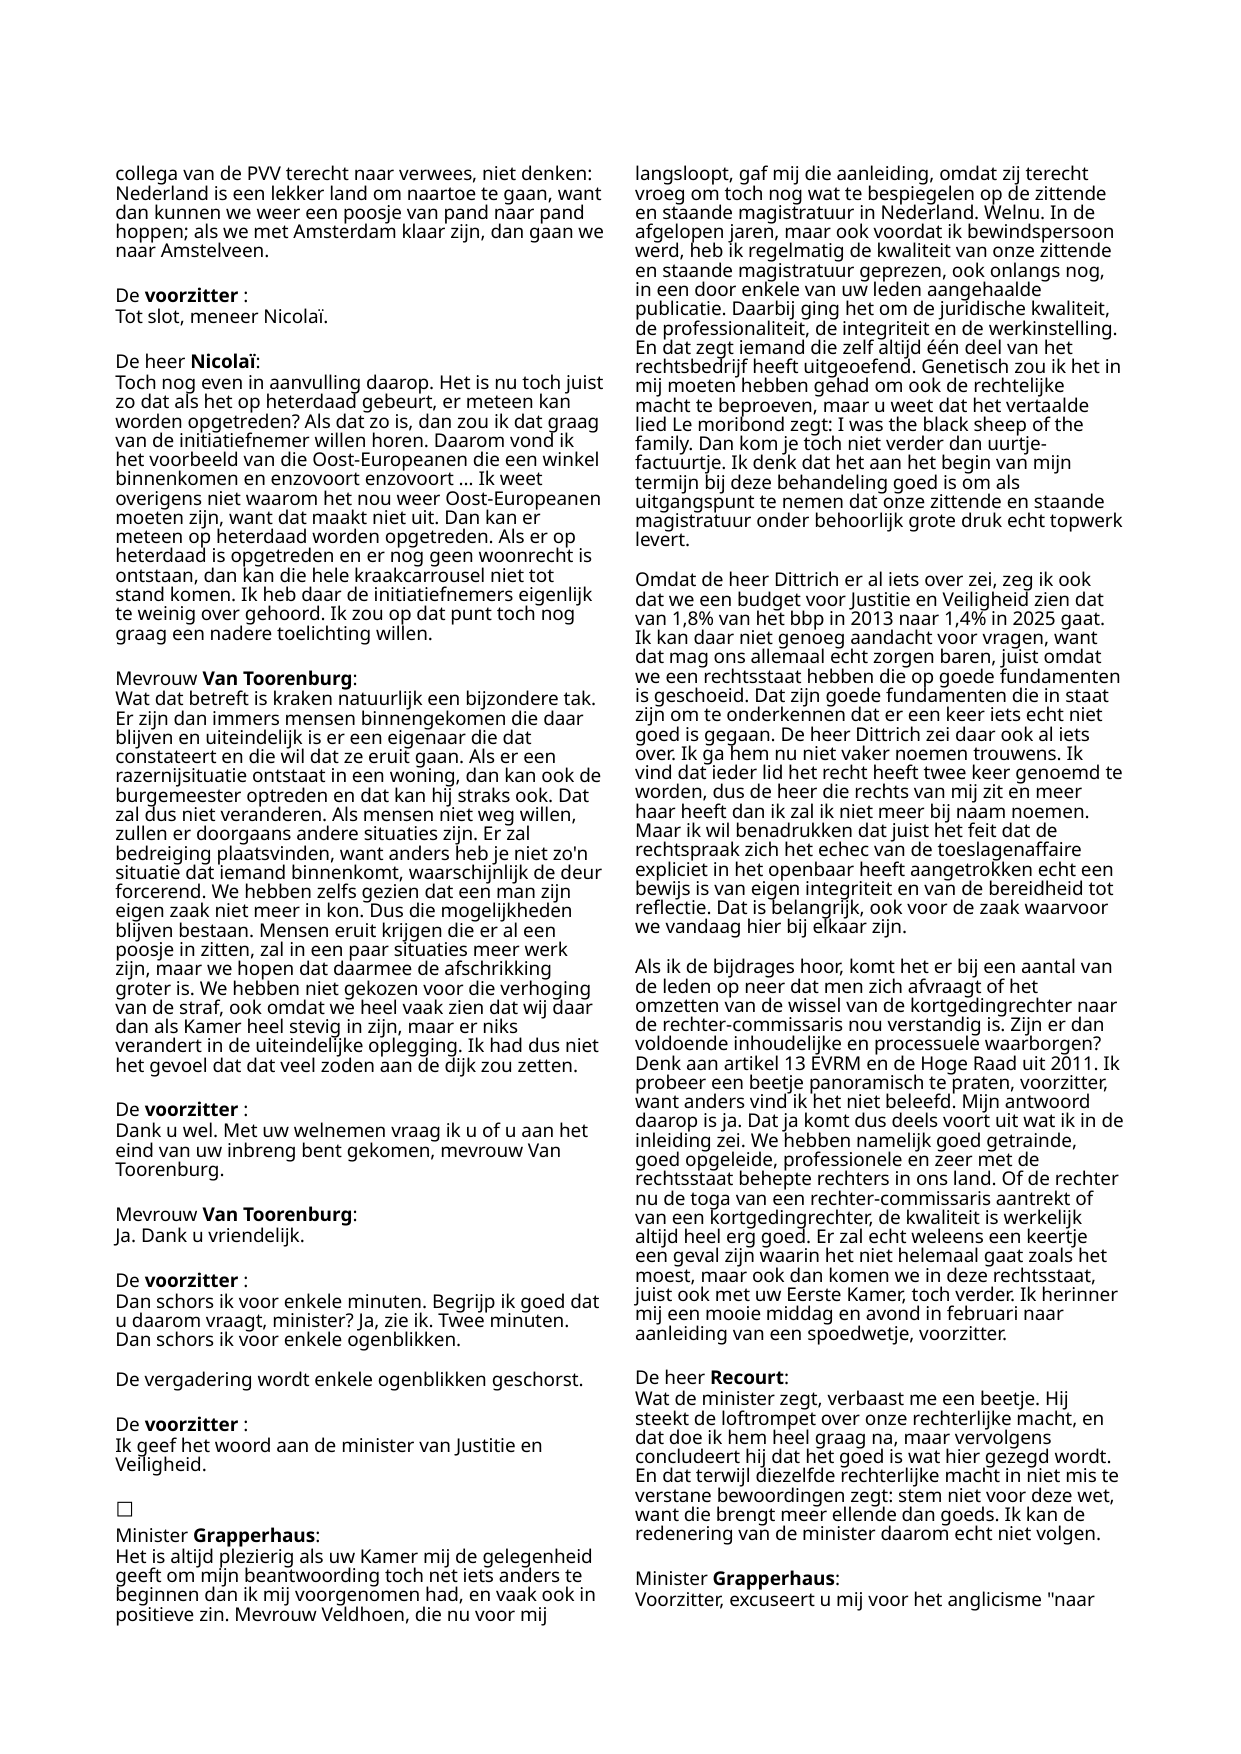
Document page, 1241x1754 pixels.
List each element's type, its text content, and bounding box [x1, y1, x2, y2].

text Ik geef het woord aan de minister van Justitie en Veiligheid. [115, 1437, 605, 1476]
text Minister Grapperhaus: [635, 1565, 1125, 1591]
text Ja. Dank u vriendelijk. [115, 1227, 605, 1246]
text De voorzitter : [115, 1097, 605, 1122]
text Toch nog even in aanvulling daarop. Het is nu toch juist zo dat als het op heterdaad gebeurt, er meteen kan worden opgetreden? Als dat zo is, dan zou ik dat graag van de initiatiefnemer willen horen. Daarom vond ik het voorbeeld van die Oost-Europeanen die een winkel binnenkomen en enzovoort enzovoort … Ik weet overigens niet waarom het nou weer Oost-Europeanen moeten zijn, want dat maakt niet uit. Dan kan er meteen op heterdaad worden opgetreden. Als er op heterdaad is opgetreden en er nog geen woonrecht is ontstaan, dan kan die hele kraakcarrousel niet tot stand komen. Ik heb daar de initiatiefnemers eigenlijk te weinig over gehoord. Ik zou op dat punt toch nog graag een nadere toelichting willen. [115, 374, 605, 644]
text collega van de PVV terecht naar verwees, niet denken: Nederland is een lekker land om naartoe te gaan, want dan kunnen we weer een poosje van pand naar pand hoppen; als we met Amsterdam klaar zijn, dan gaan we naar Amstelveen. [115, 165, 605, 262]
text langsloopt, gaf mij die aanleiding, omdat zij terecht vroeg om toch nog wat te bespiegelen op de zittende en staande magistratuur in Nederland. Welnu. In de afgelopen jaren, maar ook voordat ik bewindspersoon werd, heb ik regelmatig de kwaliteit van onze zittende en staande magistratuur geprezen, ook onlangs nog, in een door enkele van uw leden aangehaalde publicatie. Daarbij ging het om de juridische kwaliteit, de professionaliteit, de integriteit en de werkinstelling. En dat zegt iemand die zelf altijd één deel van het rechtsbedrijf heeft uitgeoefend. Genetisch zou ik het in mij moeten hebben gehad om ook de rechtelijke macht te beproeven, maar u weet dat het vertaalde lied Le moribond zegt: I was the black sheep of the family. Dan kom je toch niet verder dan uurtje-factuurtje. Ik denk dat het aan het begin van mijn termijn bij deze behandeling goed is om als uitgangspunt te nemen dat onze zittende en staande magistratuur onder behoorlijk grote druk echt topwerk levert. [635, 165, 1125, 551]
text Voorzitter, excuseert u mij voor het anglicisme "naar [635, 1591, 1125, 1610]
text Minister Grapperhaus: [115, 1522, 605, 1548]
text Wat de minister zegt, verbaast me een beetje. Hij steekt de loftrompet over onze rechterlijke macht, en dat doe ik hem heel graag na, maar vervolgens concludeert hij dat het goed is wat hier gezegd wordt. En dat terwijl diezelfde rechterlijke macht in niet mis te verstane bewoordingen zegt: stem niet voor deze wet, want die brengt meer ellende dan goeds. Ik kan de redenering van de minister daarom echt niet volgen. [635, 1390, 1125, 1544]
text De heer Recourt: [635, 1364, 1125, 1390]
text De voorzitter : [115, 1267, 605, 1293]
text De heer Nicolaï: [115, 348, 605, 374]
text Tot slot, meneer Nicolaï. [115, 308, 605, 327]
text Mevrouw Van Toorenburg: [115, 665, 605, 690]
text De voorzitter : [115, 1411, 605, 1437]
text Omdat de heer Dittrich er al iets over zei, zeg ik ook dat we een budget voor Justitie en Veiligheid zien dat van 1,8% van het bbp in 2013 naar 1,4% in 2025 gaat. Ik kan daar niet genoeg aandacht voor vragen, want dat mag ons allemaal echt zorgen baren, juist omdat we een rechtsstaat hebben die op goede fundamenten is geschoeid. Dat zijn goede fundamenten die in staat zijn om te onderkennen dat er een keer iets echt niet goed is gegaan. De heer Dittrich zei daar ook al iets over. Ik ga hem nu niet vaker noemen trouwens. Ik vind dat ieder lid het recht heeft twee keer genoemd te worden, dus de heer die rechts van mij zit en meer haar heeft dan ik zal ik niet meer bij naam noemen. Maar ik wil benadrukken dat juist het feit dat de rechtspraak zich het echec van de toeslagenaffaire expliciet in het openbaar heeft aangetrokken echt een bewijs is van eigen integriteit en van de bereidheid tot reflectie. Dat is belangrijk, ook voor de zaak waarvoor we vandaag hier bij elkaar zijn. [635, 571, 1125, 938]
text De vergadering wordt enkele ogenblikken geschorst. [115, 1371, 605, 1391]
text Het is altijd plezierig als uw Kamer mij de gelegenheid geeft om mijn beantwoording toch net iets anders te beginnen dan ik mij voorgenomen had, en vaak ook in positieve zin. Mevrouw Veldhoen, die nu voor mij [115, 1548, 605, 1625]
text Mevrouw Van Toorenburg: [115, 1201, 605, 1227]
text Wat dat betreft is kraken natuurlijk een bijzondere tak. Er zijn dan immers mensen binnengekomen die daar blijven en uiteindelijk is er een eigenaar die dat constateert en die wil dat ze eruit gaan. Als er een razernijsituatie ontstaat in een woning, dan kan ook de burgemeester optreden en dat kan hij straks ook. Dat zal dus niet veranderen. Als mensen niet weg willen, zullen er doorgaans andere situaties zijn. Er zal bedreiging plaatsvinden, want anders heb je niet zo'n situatie dat iemand binnenkomt, waarschijnlijk de deur forcerend. We hebben zelfs gezien dat een man zijn eigen zaak niet meer in kon. Dus die mogelijkheden blijven bestaan. Mensen eruit krijgen die er al een poosje in zitten, zal in een paar situaties meer werk zijn, maar we hopen dat daarmee de afschrikking groter is. We hebben niet gekozen voor die verhoging van de straf, ook omdat we heel vaak zien dat wij daar dan als Kamer heel stevig in zijn, maar er niks verandert in de uiteindelijke oplegging. Ik had dus niet het gevoel dat dat veel zoden aan de dijk zou zetten. [115, 690, 605, 1076]
text De voorzitter : [115, 282, 605, 308]
text Dank u wel. Met uw welnemen vraag ik u of u aan het eind van uw inbreng bent gekomen, mevrouw Van Toorenburg. [115, 1122, 605, 1180]
text Dan schors ik voor enkele minuten. Begrijp ik goed dat u daarom vraagt, minister? Ja, zie ik. Twee minuten. Dan schors ik voor enkele ogenblikken. [115, 1293, 605, 1350]
text Als ik de bijdrages hoor, komt het er bij een aantal van de leden op neer dat men zich afvraagt of het omzetten van de wissel van de kortgedingrechter naar de rechter-commissaris nou verstandig is. Zijn er dan voldoende inhoudelijke en processuele waarborgen? Denk aan artikel 13 EVRM en de Hoge Raad uit 2011. Ik probeer een beetje panoramisch te praten, voorzitter, want anders vind ik het niet beleefd. Mijn antwoord daarop is ja. Dat ja komt dus deels voort uit wat ik in de inleiding zei. We hebben namelijk goed getrainde, goed opgeleide, professionele en zeer met de rechtsstaat behepte rechters in ons land. Of de rechter nu de toga van een rechter-commissaris aantrekt of van een kortgedingrechter, de kwaliteit is werkelijk altijd heel erg goed. Er zal echt weleens een keertje een geval zijn waarin het niet helemaal gaat zoals het moest, maar ook dan komen we in deze rechtsstaat, juist ook met uw Eerste Kamer, toch verder. Ik herinner mij een mooie middag en avond in februari naar aanleiding van een spoedwetje, voorzitter. [635, 958, 1125, 1344]
text ⬜ [115, 1496, 605, 1522]
